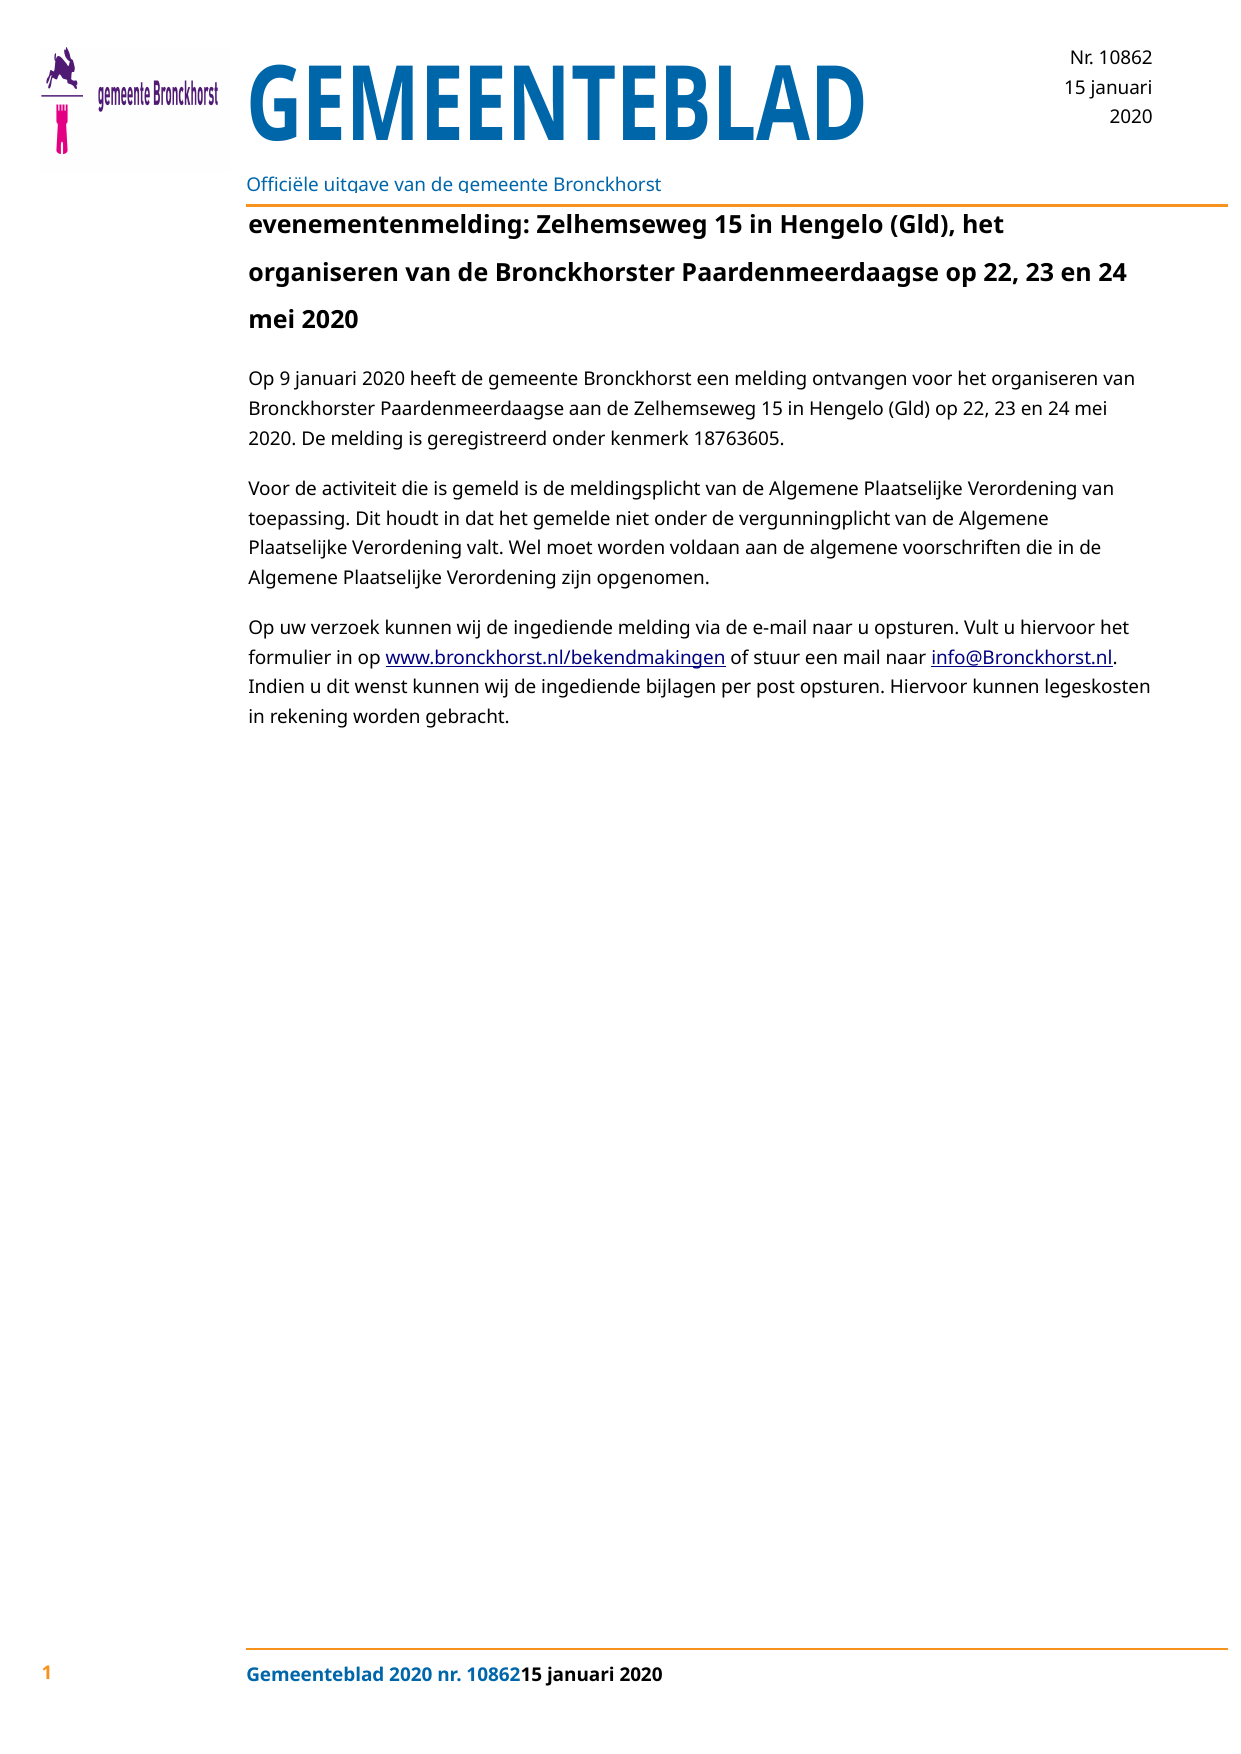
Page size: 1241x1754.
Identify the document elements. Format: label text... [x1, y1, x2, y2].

text Op uw verzoek kunnen wij de ingediende melding via de e-mail naar u opsturen. Vult u hiervoor het formulier in op www.bronckhorst.nl/bekendmakingen of stuur een mail naar info@Bronckhorst.nl. Indien u dit wenst kunnen wij de ingediende bijlagen per post opsturen. Hiervoor kunnen legeskosten in rekening worden gebracht. [248, 614, 1152, 729]
text evenementenmelding: Zelhemseweg 15 in Hengelo (Gld), het organiseren van de Bronckhorster Paardenmeerdaagse op 22, 23 en 24 mei 2020 [248, 207, 1152, 336]
text Voor de activiteit die is gemeld is de meldingsplicht van de Algemene Plaatselijke Verordening van toepassing. Dit houdt in dat het gemelde niet onder de vergunningplicht van de Algemene Plaatselijke Verordening valt. Wel moet worden voldaan aan de algemene voorschriften die in de Algemene Plaatselijke Verordening zijn opgenomen. [248, 475, 1152, 589]
text Op 9 januari 2020 heeft de gemeente Bronckhorst een melding ontvangen voor het organiseren van Bronckhorster Paardenmeerdaagse aan de Zelhemseweg 15 in Hengelo (Gld) op 22, 23 en 24 mei 2020. De melding is geregistreerd onder kenmerk 18763605. [248, 366, 1152, 450]
picture [41, 47, 231, 172]
